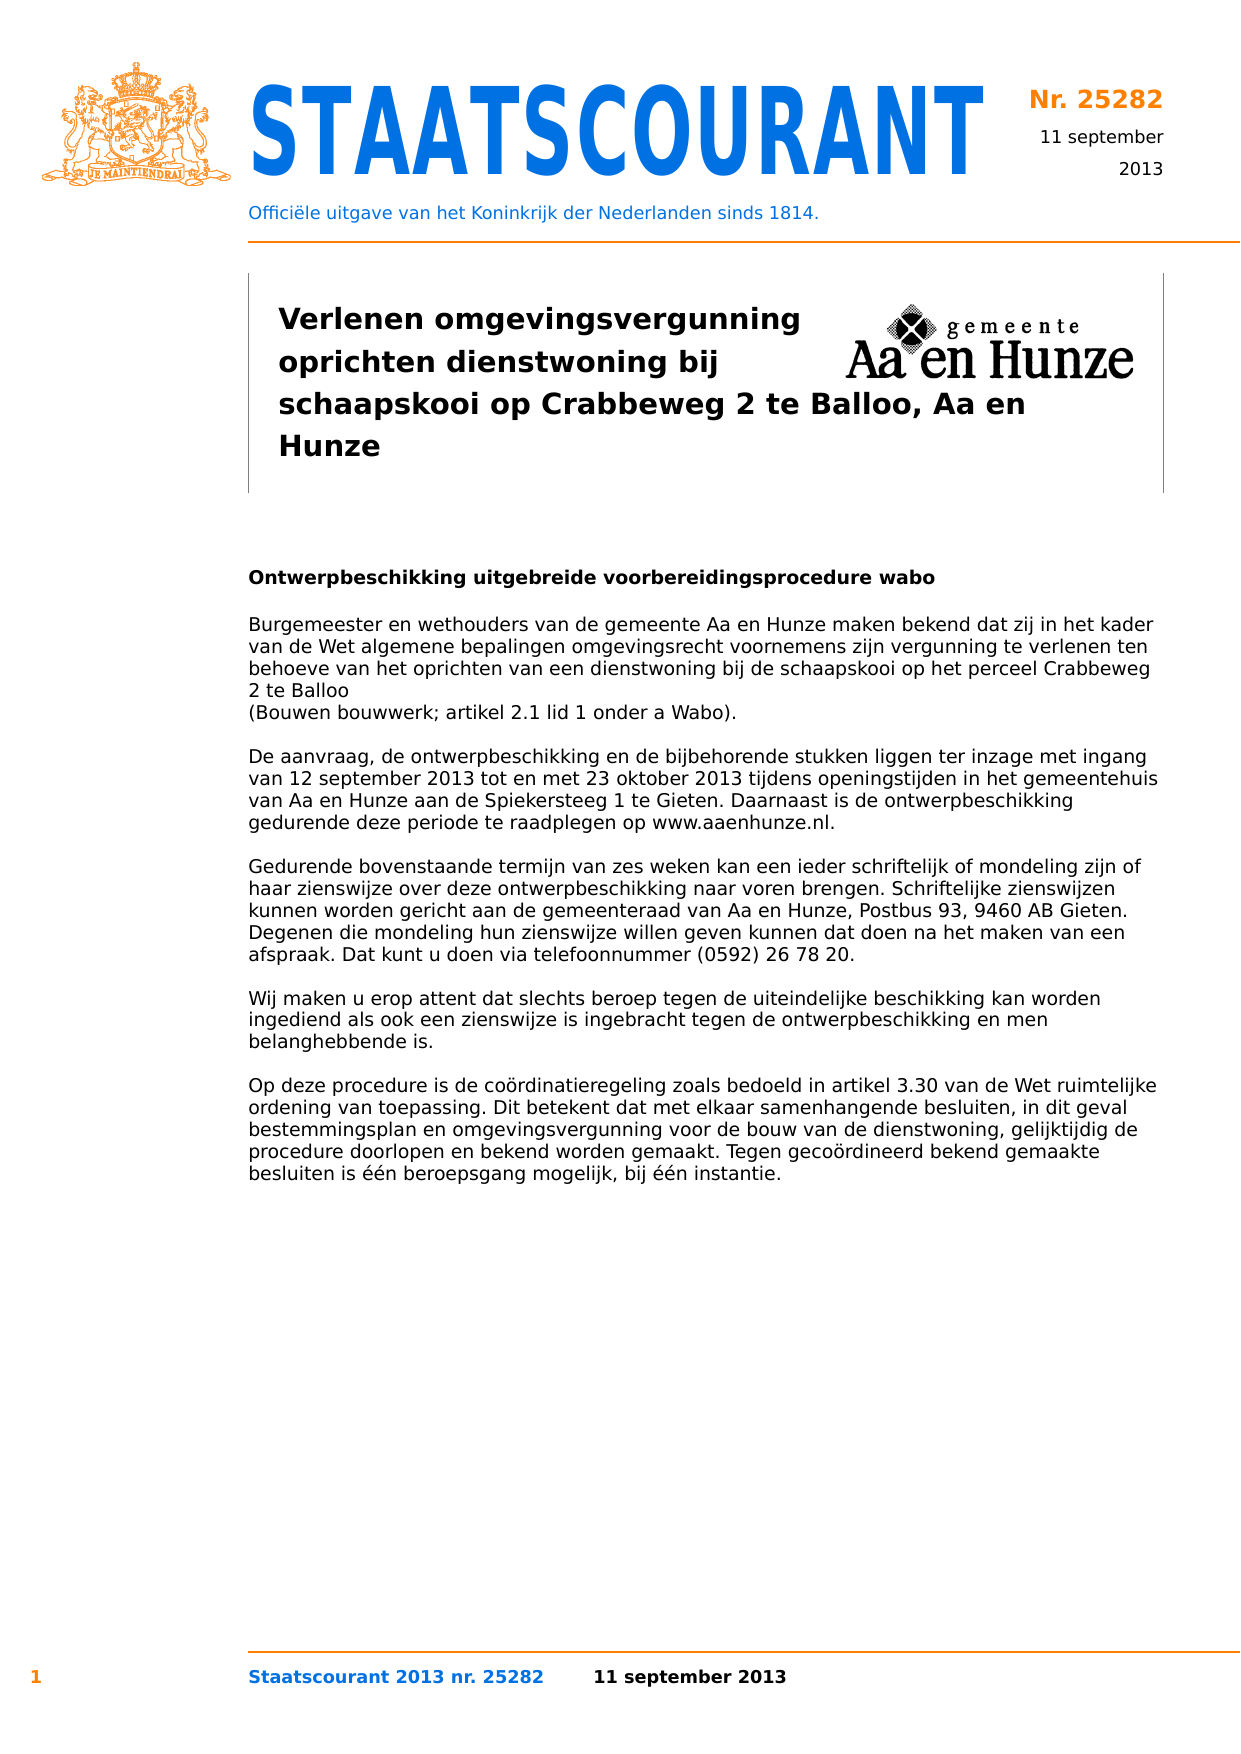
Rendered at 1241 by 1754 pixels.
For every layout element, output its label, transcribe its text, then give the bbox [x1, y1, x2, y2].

text Wij maken u erop attent dat slechts beroep tegen de uiteindelijke beschikking kan worden ingediend als ook een zienswijze is ingebracht tegen de ontwerpbeschikking en men belanghebbende is. [248, 987, 1163, 1053]
subtitle Ontwerpbeschikking uitgebreide voorbereidingsprocedure wabo [248, 567, 1163, 589]
text (Bouwen bouwwerk; artikel 2.1 lid 1 onder a Wabo). [248, 702, 1163, 724]
table_cell 2013 [998, 153, 1240, 203]
table_header STAATSCOURANT [248, 62, 998, 203]
text Gedurende bovenstaande termijn van zes weken kan een ieder schriftelijk of mondeling zijn of haar zienswijze over deze ontwerpbeschikking naar voren brengen. Schriftelijke zienswijzen kunnen worden gericht aan de gemeenteraad van Aa en Hunze, Postbus 93, 9460 AB Gieten. Degenen die mondeling hun zienswijze willen geven kunnen dat doen na het maken van een afspraak. Dat kunt u doen via telefoonnummer (0592) 26 78 20. [248, 856, 1163, 966]
picture [41, 62, 231, 186]
text Burgemeester en wethouders van de gemeente Aa en Hunze maken bekend dat zij in het kader van de Wet algemene bepalingen omgevingsrecht voornemens zijn vergunning te verlenen ten behoeve van het oprichten van een dienstwoning bij de schaapskooi op het perceel Crabbeweg 2 te Balloo [248, 614, 1163, 702]
picture [844, 302, 1134, 380]
text De aanvraag, de ontwerpbeschikking en de bijbehorende stukken liggen ter inzage met ingang van 12 september 2013 tot en met 23 oktober 2013 tijdens openingstijden in het gemeentehuis van Aa en Hunze aan de Spiekersteeg 1 te Gieten. Daarnaast is de ontwerpbeschikking gedurende deze periode te raadplegen op www.aaenhunze.nl. [248, 746, 1163, 834]
table_cell Officiële uitgave van het Koninkrijk der Nederlanden sinds 1814. [248, 203, 1240, 241]
table_header [25, 62, 248, 241]
subtitle Verlenen omgevingsvergunning oprichten dienstwoning bij schaapskooi op Crabbeweg 2 te Balloo, Aa en Hunze [249, 273, 1163, 493]
text Op deze procedure is de coördinatieregeling zoals bedoeld in artikel 3.30 van de Wet ruimtelijke ordening van toepassing. Dit betekent dat met elkaar samenhangende besluiten, in dit geval bestemmingsplan en omgevingsvergunning voor de bouw van de dienstwoning, gelijktijdig de procedure doorlopen en bekend worden gemaakt. Tegen gecoördineerd bekend gemaakte besluiten is één beroepsgang mogelijk, bij één instantie. [248, 1075, 1163, 1185]
table_cell 11 september [998, 121, 1240, 153]
table_header Nr. 25282 [998, 62, 1240, 121]
